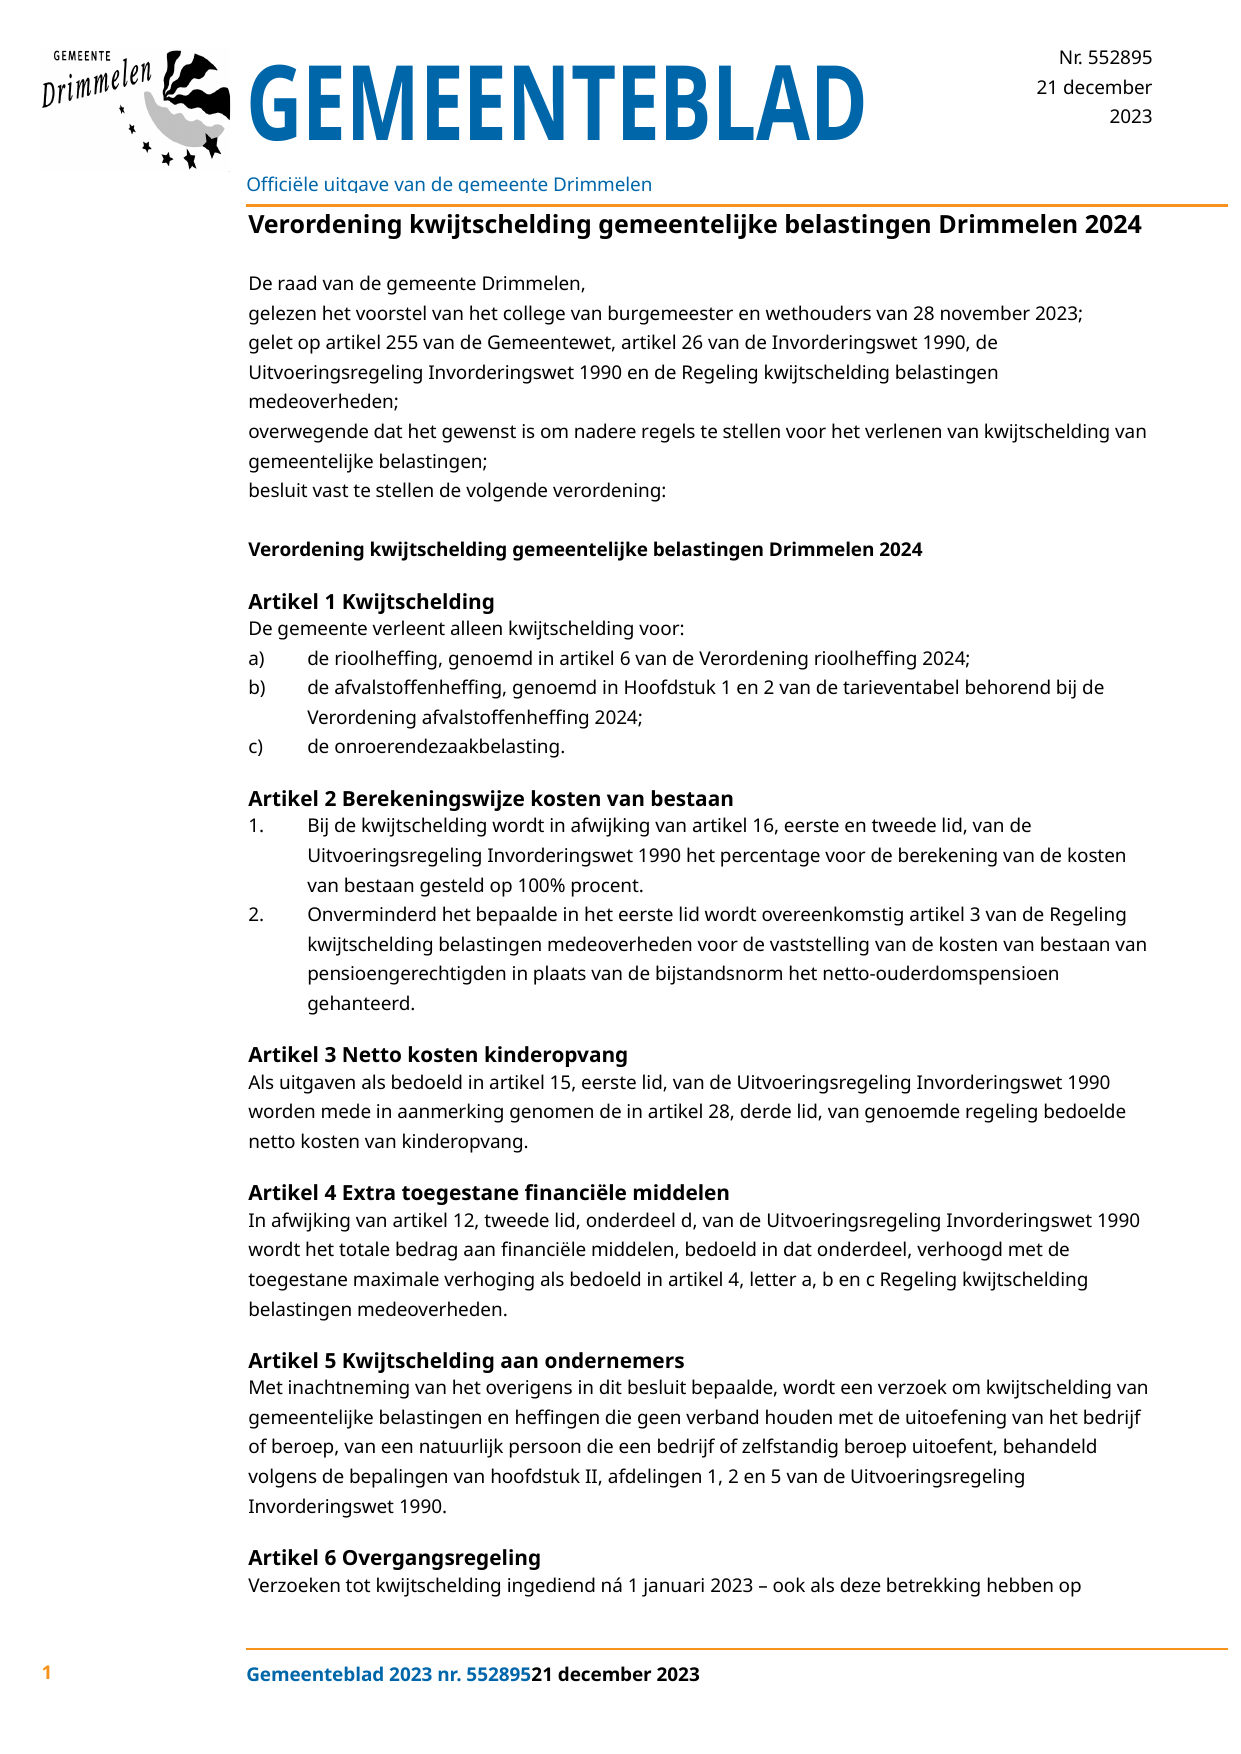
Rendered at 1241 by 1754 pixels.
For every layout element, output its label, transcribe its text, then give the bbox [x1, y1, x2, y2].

text Als uitgaven als bedoeld in artikel 15, eerste lid, van de Uitvoeringsregeling Invorderingswet 1990 worden mede in aanmerking genomen de in artikel 28, derde lid, van genoemde regeling bedoelde netto kosten van kinderopvang. [248, 1069, 1152, 1154]
text gelet op artikel 255 van de Gemeentewet, artikel 26 van de Invorderingswet 1990, de Uitvoeringsregeling Invorderingswet 1990 en de Regeling kwijtschelding belastingen medeoverheden; [248, 329, 1152, 414]
text besluit vast te stellen de volgende verordening: [248, 477, 1152, 503]
text Artikel 1 Kwijtschelding [248, 587, 1152, 615]
list de rioolheffing, genoemd in artikel 6 van de Verordening rioolheffing 2024; [248, 645, 1152, 671]
text De gemeente verleent alleen kwijtschelding voor: [248, 615, 1152, 641]
text Verordening kwijtschelding gemeentelijke belastingen Drimmelen 2024 [248, 537, 1152, 562]
text Artikel 2 Berekeningswijze kosten van bestaan [248, 784, 1152, 813]
text In afwijking van artikel 12, tweede lid, onderdeel d, van de Uitvoeringsregeling Invorderingswet 1990 wordt het totale bedrag aan financiële middelen, bedoeld in dat onderdeel, verhoogd met de toegestane maximale verhoging als bedoeld in artikel 4, letter a, b en c Regeling kwijtschelding belastingen medeoverheden. [248, 1207, 1152, 1321]
text Verzoeken tot kwijtschelding ingediend ná 1 januari 2023 – ook als deze betrekking hebben op [248, 1572, 1152, 1597]
list de afvalstoffenheffing, genoemd in Hoofdstuk 1 en 2 van de tarieventabel behorend bij de Verordening afvalstoffenheffing 2024; [248, 674, 1152, 730]
text Met inachtneming van het overigens in dit besluit bepaalde, wordt een verzoek om kwijtschelding van gemeentelijke belastingen en heffingen die geen verband houden met de uitoefening van het bedrijf of beroep, van een natuurlijk persoon die een bedrijf of zelfstandig beroep uitoefent, behandeld volgens de bepalingen van hoofdstuk II, afdelingen 1, 2 en 5 van de Uitvoeringsregeling Invorderingswet 1990. [248, 1374, 1152, 1519]
text Artikel 6 Overgangsregeling [248, 1543, 1152, 1572]
list de onroerendezaakbelasting. [248, 734, 1152, 759]
text Artikel 3 Netto kosten kinderopvang [248, 1041, 1152, 1069]
text Artikel 4 Extra toegestane financiële middelen [248, 1178, 1152, 1207]
text De raad van de gemeente Drimmelen, [248, 270, 1152, 296]
picture [41, 47, 231, 172]
list Onverminderd het bepaalde in het eerste lid wordt overeenkomstig artikel 3 van de Regeling kwijtschelding belastingen medeoverheden voor de vaststelling van de kosten van bestaan van pensioengerechtigden in plaats van de bijstandsnorm het netto-ouderdomspensioen gehanteerd. [248, 901, 1152, 1016]
text overwegende dat het gewenst is om nadere regels te stellen voor het verlenen van kwijtschelding van gemeentelijke belastingen; [248, 418, 1152, 473]
list Bij de kwijtschelding wordt in afwijking van artikel 16, eerste en tweede lid, van de Uitvoeringsregeling Invorderingswet 1990 het percentage voor de berekening van de kosten van bestaan gesteld op 100% procent. [248, 813, 1152, 897]
text gelezen het voorstel van het college van burgemeester en wethouders van 28 november 2023; [248, 300, 1152, 326]
text Artikel 5 Kwijtschelding aan ondernemers [248, 1346, 1152, 1374]
text Verordening kwijtschelding gemeentelijke belastingen Drimmelen 2024 [248, 207, 1152, 241]
